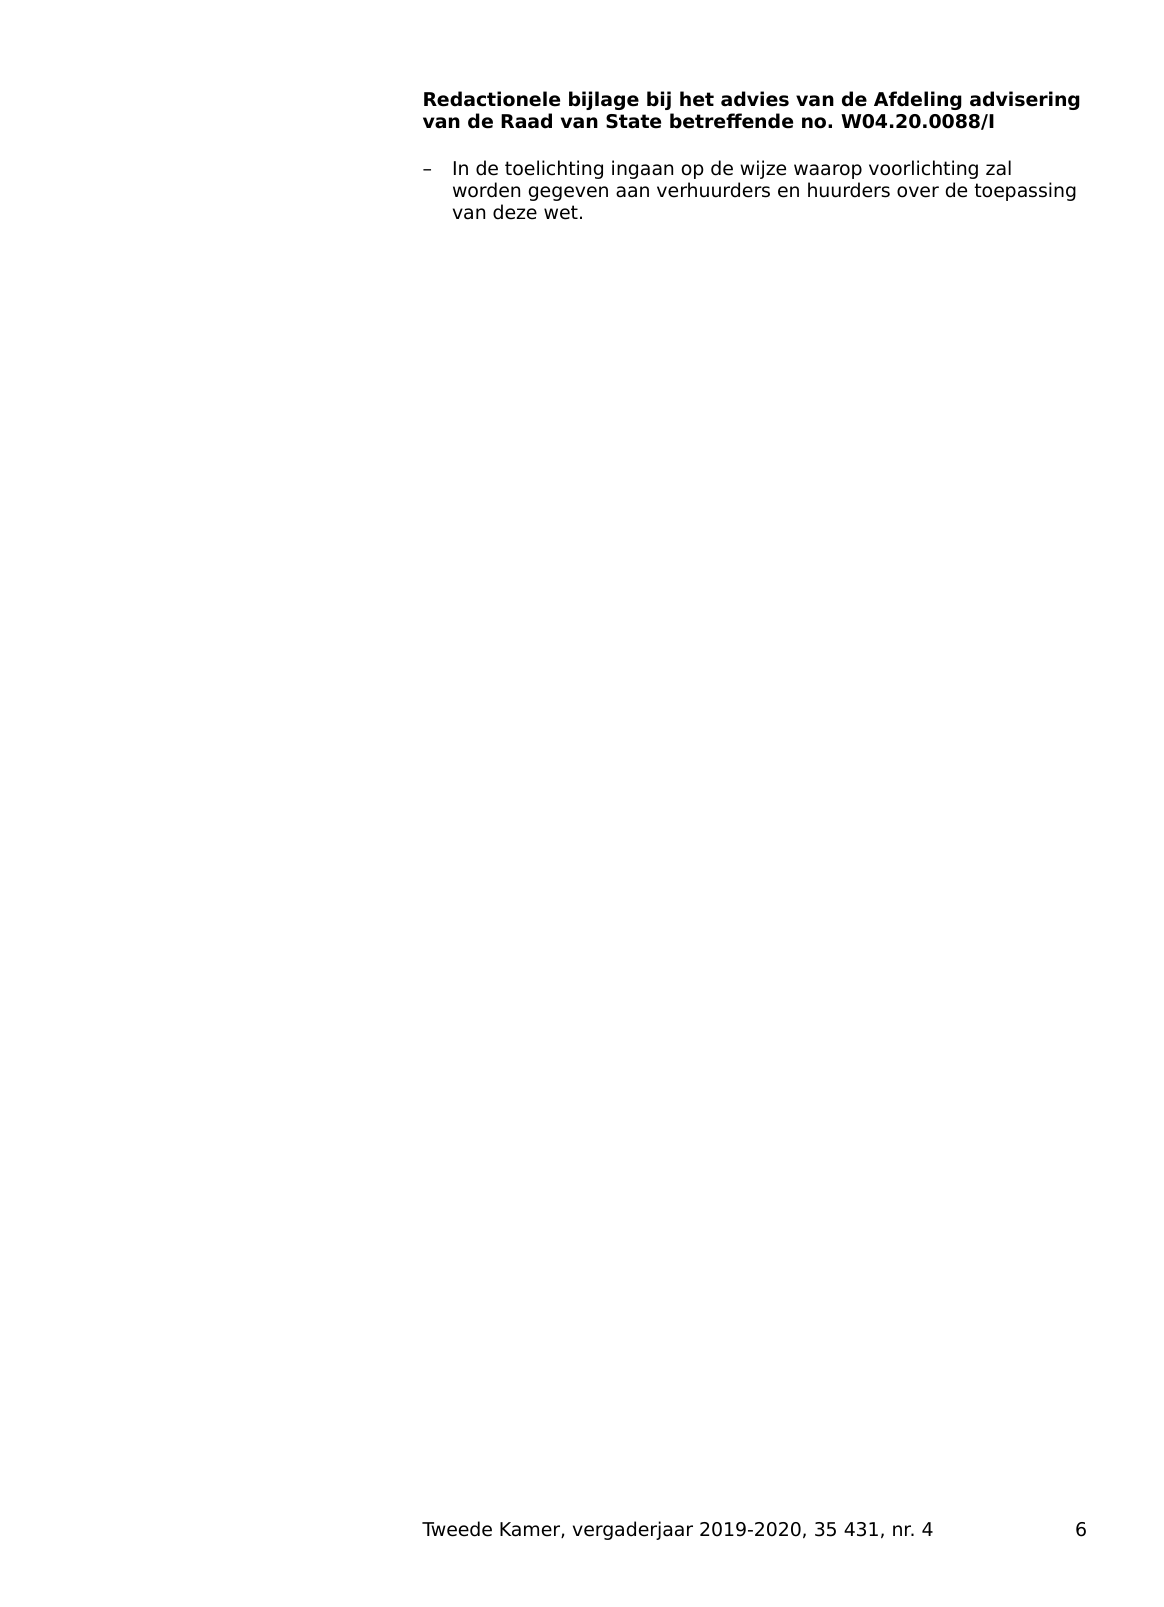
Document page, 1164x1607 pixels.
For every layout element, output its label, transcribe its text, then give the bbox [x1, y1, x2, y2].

text – In de toelichting ingaan op de wijze waarop voorlichting zal worden gegeven aan verhuurders en huurders over de toepassing van deze wet. [422, 158, 1087, 224]
subtitle Redactionele bijlage bij het advies van de Afdeling advisering van de Raad van State betreffende no. W04.20.0088/I [77, 89, 1087, 133]
